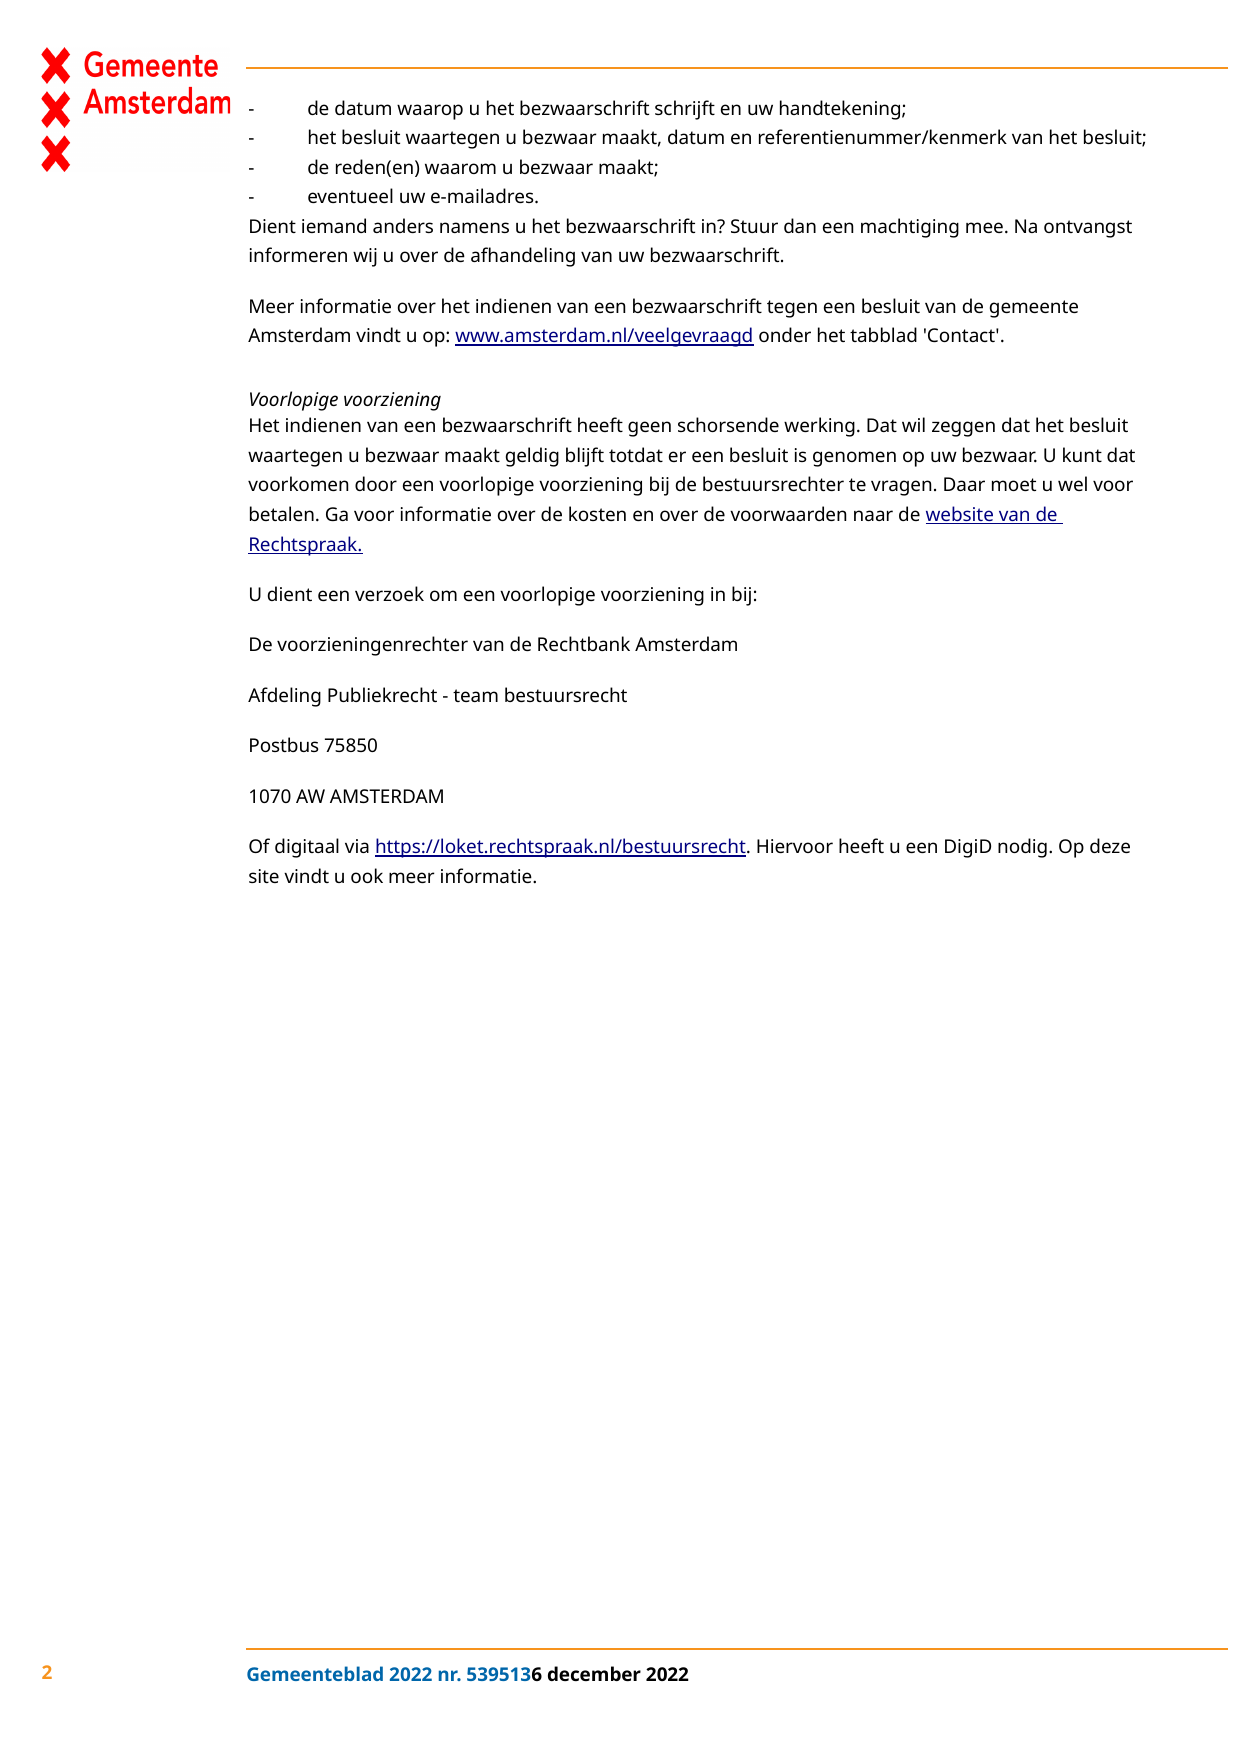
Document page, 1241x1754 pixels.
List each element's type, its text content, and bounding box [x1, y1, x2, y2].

text Dient iemand anders namens u het bezwaarschrift in? Stuur dan een machtiging mee. Na ontvangst informeren wij u over de afhandeling van uw bezwaarschrift. [248, 213, 1152, 268]
list eventueel uw e-mailadres. [248, 183, 1152, 209]
text Meer informatie over het indienen van een bezwaarschrift tegen een besluit van de gemeente Amsterdam vindt u op: www.amsterdam.nl/veelgevraagd onder het tabblad 'Contact'. [248, 293, 1152, 348]
picture [41, 47, 231, 172]
text De voorzieningenrechter van de Rechtbank Amsterdam [248, 632, 1152, 657]
text Het indienen van een bezwaarschrift heeft geen schorsende werking. Dat wil zeggen dat het besluit waartegen u bezwaar maakt geldig blijft totdat er een besluit is genomen op uw bezwaar. U kunt dat voorkomen door een voorlopige voorziening bij de bestuursrechter te vragen. Daar moet u wel voor betalen. Ga voor informatie over de kosten en over de voorwaarden naar de website van de Rechtspraak. [248, 412, 1152, 556]
list de datum waarop u het bezwaarschrift schrijft en uw handtekening; [248, 95, 1152, 121]
list het besluit waartegen u bezwaar maakt, datum en referentienummer/kenmerk van het besluit; [248, 124, 1152, 150]
text Of digitaal via https://loket.rechtspraak.nl/bestuursrecht. Hiervoor heeft u een DigiD nodig. Op deze site vindt u ook meer informatie. [248, 833, 1152, 888]
text U dient een verzoek om een voorlopige voorziening in bij: [248, 581, 1152, 607]
text Voorlopige voorziening [248, 387, 1152, 412]
list de reden(en) waarom u bezwaar maakt; [248, 154, 1152, 180]
text Postbus 75850 [248, 732, 1152, 758]
text 1070 AW AMSTERDAM [248, 783, 1152, 808]
text Afdeling Publiekrecht - team bestuursrecht [248, 682, 1152, 708]
